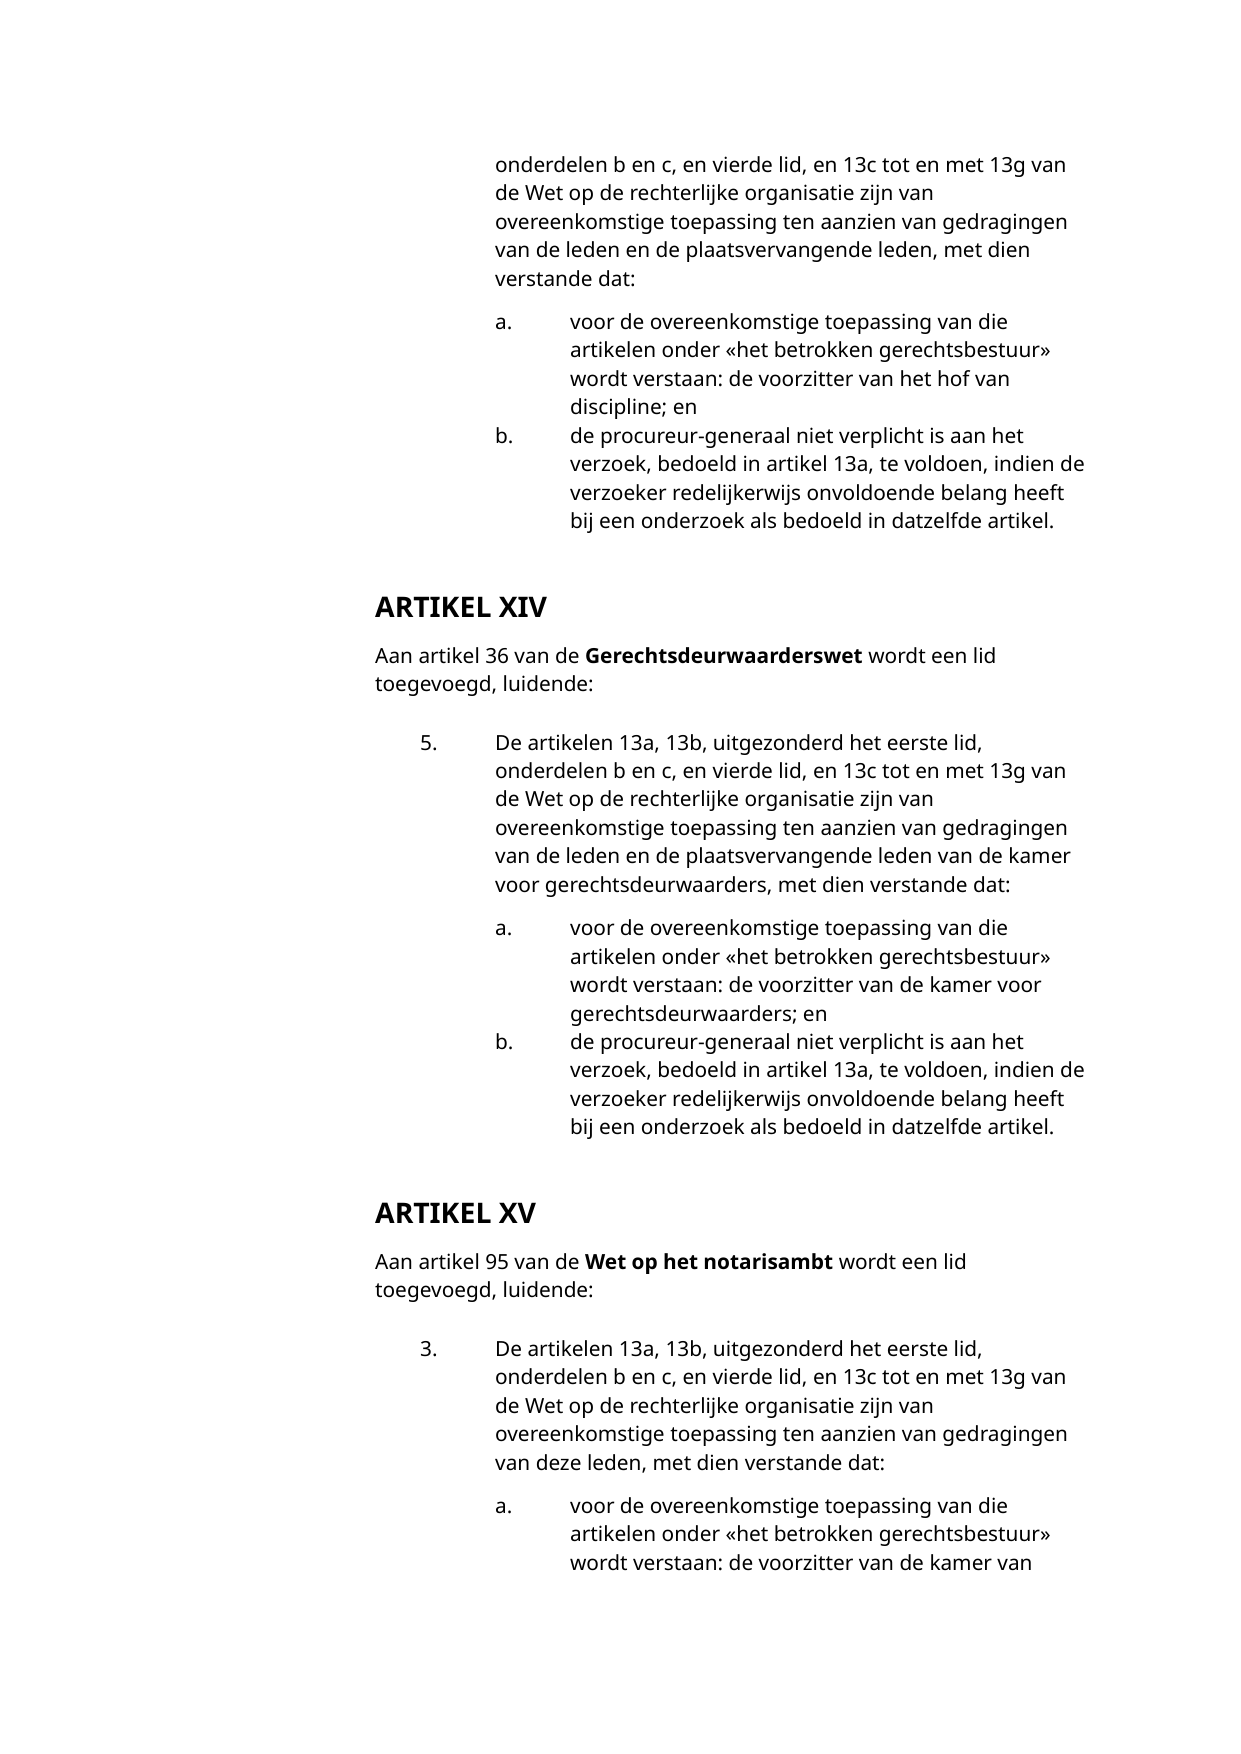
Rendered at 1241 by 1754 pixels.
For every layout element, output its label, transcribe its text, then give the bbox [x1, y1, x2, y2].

list de procureur-generaal niet verplicht is aan het verzoek, bedoeld in artikel 13a, te voldoen, indien de verzoeker redelijkerwijs onvoldoende belang heeft bij een onderzoek als bedoeld in datzelfde artikel. [495, 421, 1090, 535]
list onderdelen b en c, en vierde lid, en 13c tot en met 13g van de Wet op de rechterlijke organisatie zijn van overeenkomstige toepassing ten aanzien van gedragingen van de leden en de plaatsvervangende leden, met dien verstande dat: [420, 150, 1090, 292]
text Aan artikel 95 van de Wet op het notarisambt wordt een lid toegevoegd, luidende: [375, 1247, 1090, 1304]
list voor de overeenkomstige toepassing van die artikelen onder «het betrokken gerechtsbestuur» wordt verstaan: de voorzitter van het hof van discipline; en [495, 307, 1090, 421]
list de procureur-generaal niet verplicht is aan het verzoek, bedoeld in artikel 13a, te voldoen, indien de verzoeker redelijkerwijs onvoldoende belang heeft bij een onderzoek als bedoeld in datzelfde artikel. [495, 1027, 1090, 1141]
subtitle ARTIKEL XV [375, 1193, 1090, 1232]
subtitle ARTIKEL XIV [375, 587, 1090, 626]
list De artikelen 13a, 13b, uitgezonderd het eerste lid, onderdelen b en c, en vierde lid, en 13c tot en met 13g van de Wet op de rechterlijke organisatie zijn van overeenkomstige toepassing ten aanzien van gedragingen van de leden en de plaatsvervangende leden van de kamer voor gerechtsdeurwaarders, met dien verstande dat: [420, 728, 1090, 898]
list voor de overeenkomstige toepassing van die artikelen onder «het betrokken gerechtsbestuur» wordt verstaan: de voorzitter van de kamer van [495, 1491, 1090, 1576]
text Aan artikel 36 van de Gerechtsdeurwaarderswet wordt een lid toegevoegd, luidende: [375, 641, 1090, 698]
list De artikelen 13a, 13b, uitgezonderd het eerste lid, onderdelen b en c, en vierde lid, en 13c tot en met 13g van de Wet op de rechterlijke organisatie zijn van overeenkomstige toepassing ten aanzien van gedragingen van deze leden, met dien verstande dat: [420, 1334, 1090, 1476]
list voor de overeenkomstige toepassing van die artikelen onder «het betrokken gerechtsbestuur» wordt verstaan: de voorzitter van de kamer voor gerechtsdeurwaarders; en [495, 913, 1090, 1027]
